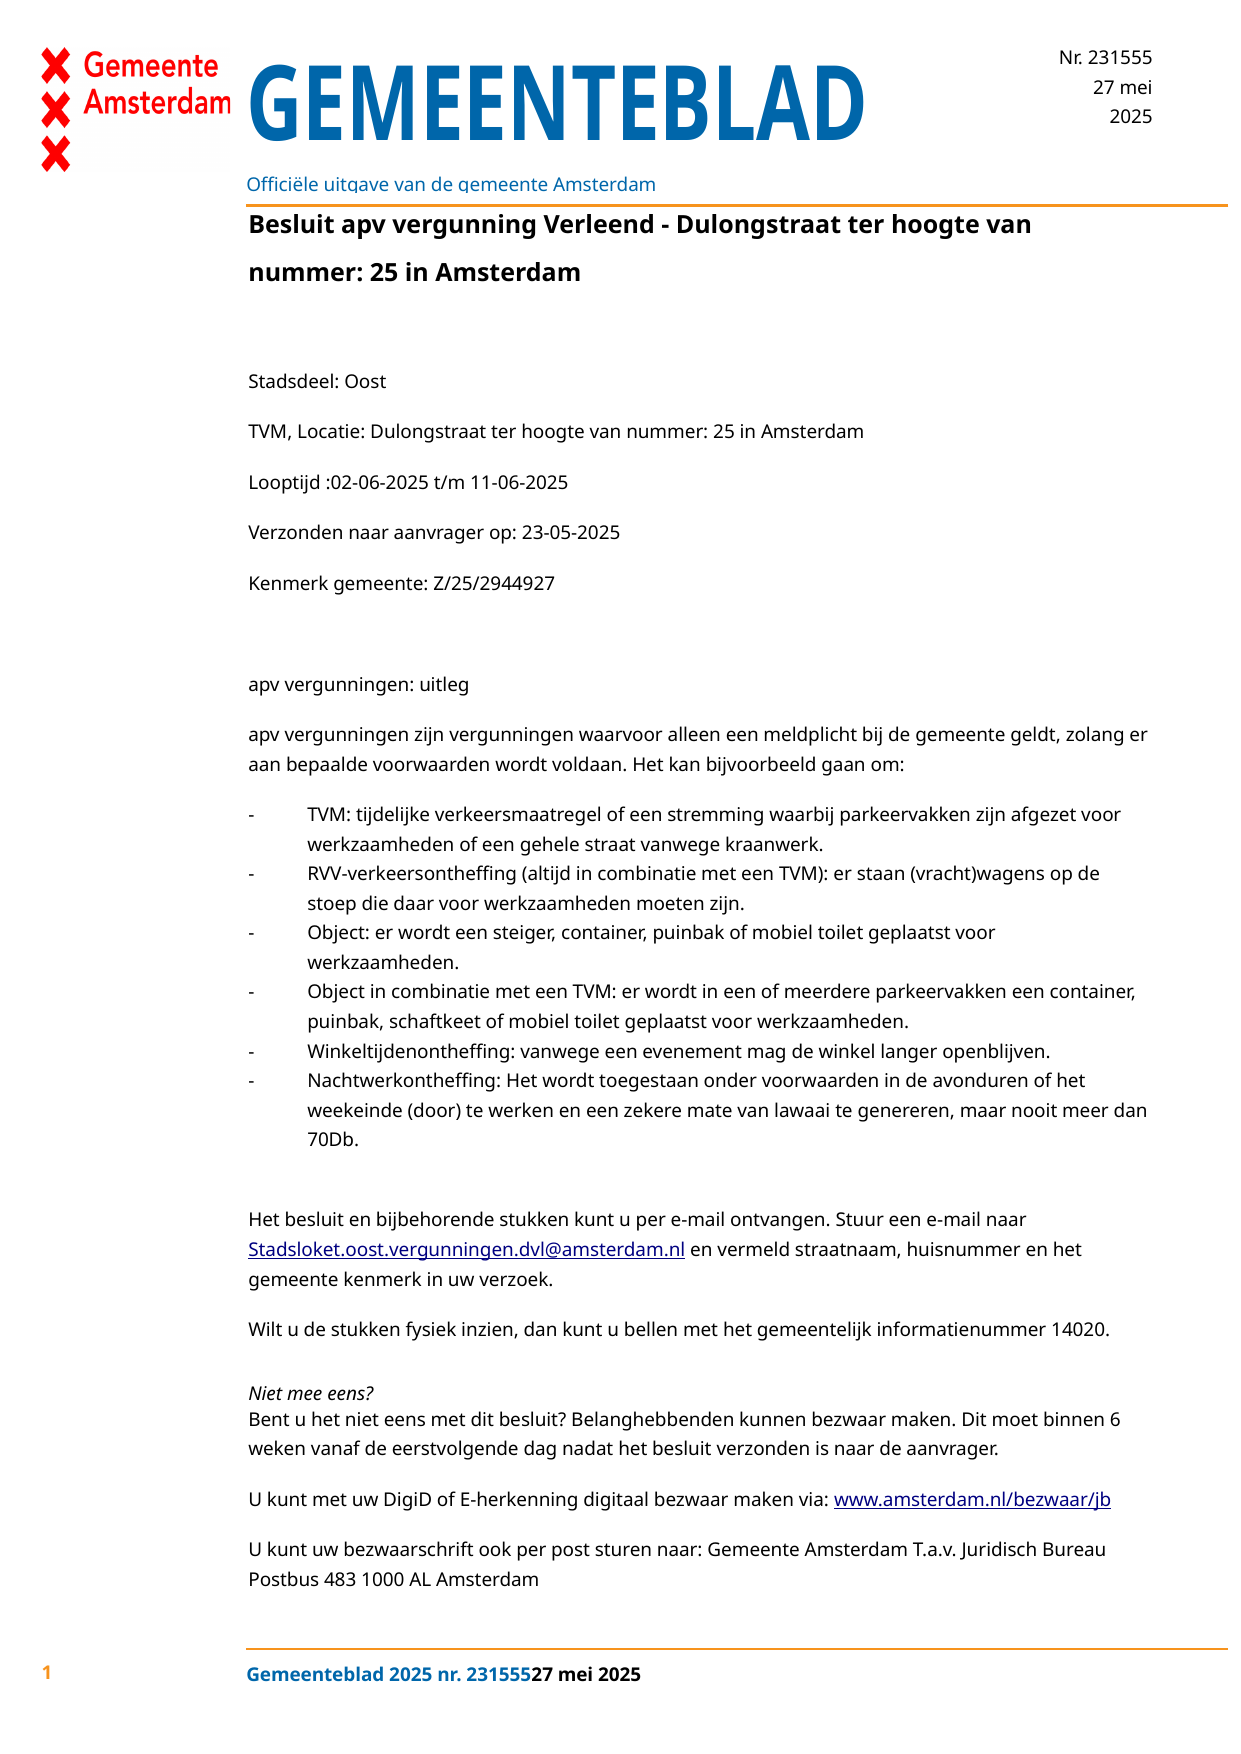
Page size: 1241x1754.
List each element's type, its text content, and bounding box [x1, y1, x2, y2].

text TVM, Locatie: Dulongstraat ter hoogte van nummer: 25 in Amsterdam [248, 419, 1152, 444]
list Nachtwerkontheffing: Het wordt toegestaan onder voorwaarden in de avonduren of het weekeinde (door) te werken en een zekere mate van lawaai te genereren, maar nooit meer dan 70Db. [248, 1067, 1152, 1152]
list Object in combinatie met een TVM: er wordt in een of meerdere parkeervakken een container, puinbak, schaftkeet of mobiel toilet geplaatst voor werkzaamheden. [248, 979, 1152, 1034]
text Kenmerk gemeente: Z/25/2944927 [248, 570, 1152, 596]
text Looptijd :02-06-2025 t/m 11-06-2025 [248, 469, 1152, 495]
text apv vergunningen: uitleg [248, 671, 1152, 697]
picture [41, 47, 231, 172]
list TVM: tijdelijke verkeersmaatregel of een stremming waarbij parkeervakken zijn afgezet voor werkzaamheden of een gehele straat vanwege kraanwerk. [248, 801, 1152, 857]
text U kunt met uw DigiD of E-herkenning digitaal bezwaar maken via: www.amsterdam.nl/bezwaar/jb [248, 1486, 1152, 1512]
text Besluit apv vergunning Verleend - Dulongstraat ter hoogte van nummer: 25 in Amsterdam [248, 207, 1152, 288]
text Het besluit en bijbehorende stukken kunt u per e-mail ontvangen. Stuur een e-mail naar Stadsloket.oost.vergunningen.dvl@amsterdam.nl en vermeld straatnaam, huisnummer en het gemeente kenmerk in uw verzoek. [248, 1207, 1152, 1292]
list Object: er wordt een steiger, container, puinbak of mobiel toilet geplaatst voor werkzaamheden. [248, 919, 1152, 975]
text apv vergunningen zijn vergunningen waarvoor alleen een meldplicht bij de gemeente geldt, zolang er aan bepaalde voorwaarden wordt voldaan. Het kan bijvoorbeeld gaan om: [248, 721, 1152, 777]
text Bent u het niet eens met dit besluit? Belanghebbenden kunnen bezwaar maken. Dit moet binnen 6 weken vanaf de eerstvolgende dag nadat het besluit verzonden is naar de aanvrager. [248, 1406, 1152, 1461]
text Verzonden naar aanvrager op: 23-05-2025 [248, 519, 1152, 545]
list Winkeltijdenontheffing: vanwege een evenement mag de winkel langer openblijven. [248, 1038, 1152, 1064]
text U kunt uw bezwaarschrift ook per post sturen naar: Gemeente Amsterdam T.a.v. Juridisch Bureau Postbus 483 1000 AL Amsterdam [248, 1536, 1152, 1592]
text Niet mee eens? [248, 1380, 1152, 1406]
text Wilt u de stukken fysiek inzien, dan kunt u bellen met het gemeentelijk informatienummer 14020. [248, 1316, 1152, 1342]
list RVV-verkeersontheffing (altijd in combinatie met een TVM): er staan (vracht)wagens op de stoep die daar voor werkzaamheden moeten zijn. [248, 860, 1152, 916]
text Stadsdeel: Oost [248, 368, 1152, 394]
